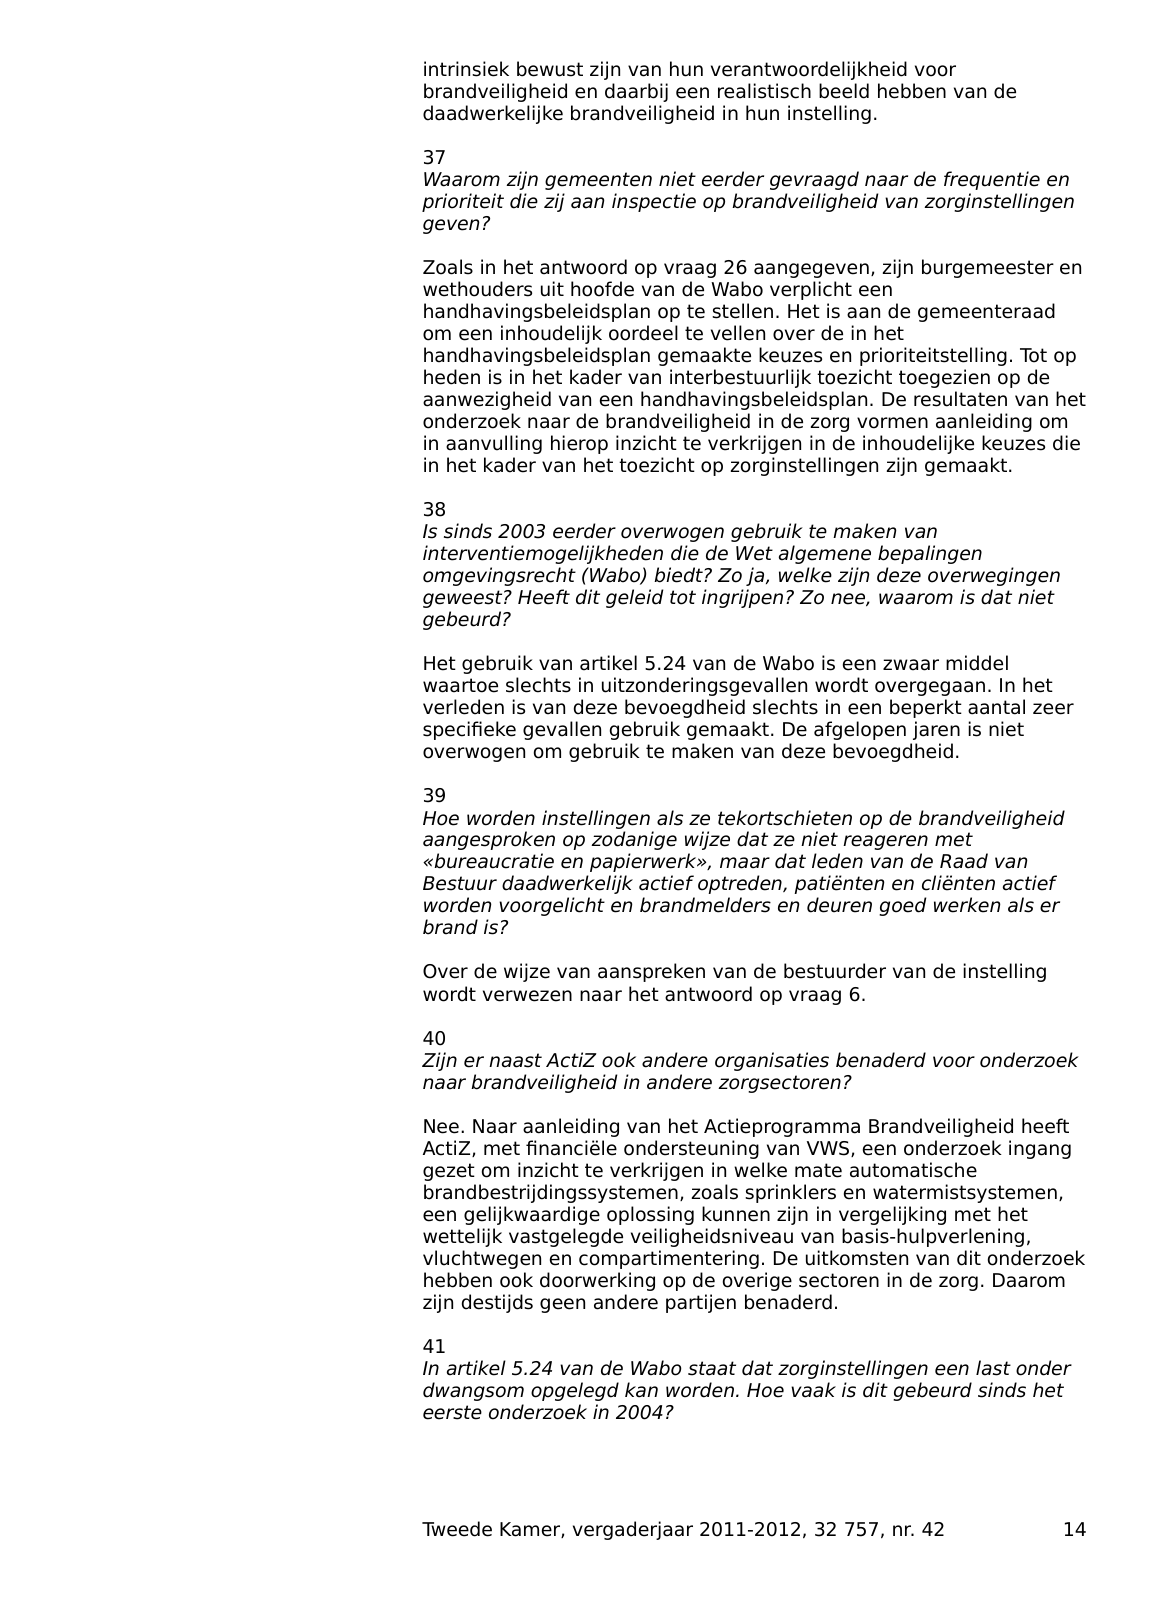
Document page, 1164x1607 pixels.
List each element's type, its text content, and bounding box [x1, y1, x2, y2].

text Is sinds 2003 eerder overwogen gebruik te maken van interventiemogelijkheden die de Wet algemene bepalingen omgevingsrecht (Wabo) biedt? Zo ja, welke zijn deze overwegingen geweest? Heeft dit geleid tot ingrijpen? Zo nee, waarom is dat niet gebeurd? [422, 521, 1087, 631]
text Zijn er naast ActiZ ook andere organisaties benaderd voor onderzoek naar brandveiligheid in andere zorgsectoren? [422, 1049, 1087, 1093]
text 41 [422, 1336, 1087, 1358]
text Het gebruik van artikel 5.24 van de Wabo is een zwaar middel waartoe slechts in uitzonderingsgevallen wordt overgegaan. In het verleden is van deze bevoegdheid slechts in een beperkt aantal zeer specifieke gevallen gebruik gemaakt. De afgelopen jaren is niet overwogen om gebruik te maken van deze bevoegdheid. [422, 653, 1087, 763]
text 37 [422, 147, 1087, 169]
text 39 [422, 785, 1087, 807]
text Waarom zijn gemeenten niet eerder gevraagd naar de frequentie en prioriteit die zij aan inspectie op brandveiligheid van zorginstellingen geven? [422, 169, 1087, 235]
text Over de wijze van aanspreken van de bestuurder van de instelling wordt verwezen naar het antwoord op vraag 6. [422, 961, 1087, 1005]
text In artikel 5.24 van de Wabo staat dat zorginstellingen een last onder dwangsom opgelegd kan worden. Hoe vaak is dit gebeurd sinds het eerste onderzoek in 2004? [422, 1358, 1087, 1424]
text Hoe worden instellingen als ze tekortschieten op de brandveiligheid aangesproken op zodanige wijze dat ze niet reageren met «bureaucratie en papierwerk», maar dat leden van de Raad van Bestuur daadwerkelijk actief optreden, patiënten en cliënten actief worden voorgelicht en brandmelders en deuren goed werken als er brand is? [422, 807, 1087, 939]
text intrinsiek bewust zijn van hun verantwoordelijkheid voor brandveiligheid en daarbij een realistisch beeld hebben van de daadwerkelijke brandveiligheid in hun instelling. [422, 59, 1087, 125]
text 38 [422, 499, 1087, 521]
text 40 [422, 1028, 1087, 1049]
text Nee. Naar aanleiding van het Actieprogramma Brandveiligheid heeft ActiZ, met financiële ondersteuning van VWS, een onderzoek ingang gezet om inzicht te verkrijgen in welke mate automatische brandbestrijdingssystemen, zoals sprinklers en watermistsystemen, een gelijkwaardige oplossing kunnen zijn in vergelijking met het wettelijk vastgelegde veiligheidsniveau van basis-hulpverlening, vluchtwegen en compartimentering. De uitkomsten van dit onderzoek hebben ook doorwerking op de overige sectoren in de zorg. Daarom zijn destijds geen andere partijen benaderd. [422, 1116, 1087, 1313]
text Zoals in het antwoord op vraag 26 aangegeven, zijn burgemeester en wethouders uit hoofde van de Wabo verplicht een handhavingsbeleidsplan op te stellen. Het is aan de gemeenteraad om een inhoudelijk oordeel te vellen over de in het handhavingsbeleidsplan gemaakte keuzes en prioriteitstelling. Tot op heden is in het kader van interbestuurlijk toezicht toegezien op de aanwezigheid van een handhavingsbeleidsplan. De resultaten van het onderzoek naar de brandveiligheid in de zorg vormen aanleiding om in aanvulling hierop inzicht te verkrijgen in de inhoudelijke keuzes die in het kader van het toezicht op zorginstellingen zijn gemaakt. [422, 257, 1087, 477]
